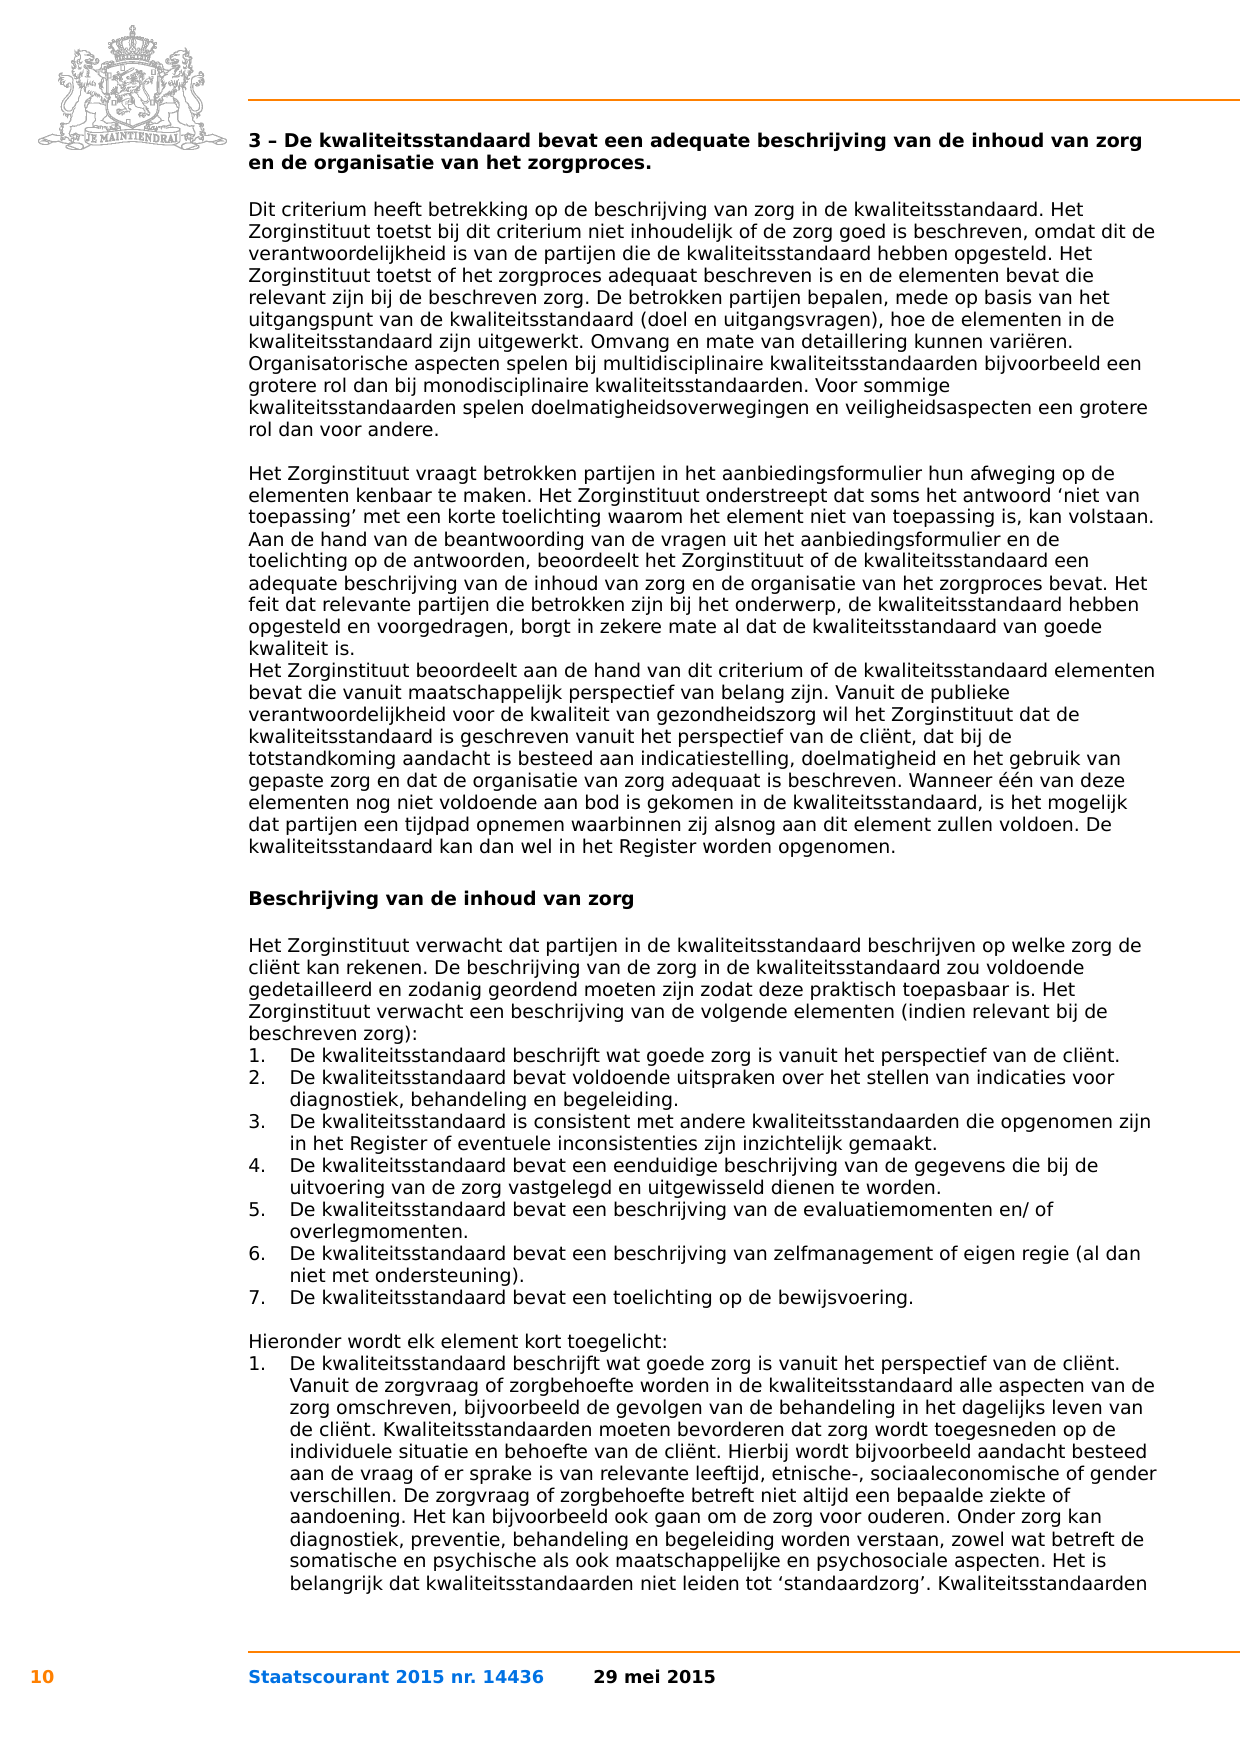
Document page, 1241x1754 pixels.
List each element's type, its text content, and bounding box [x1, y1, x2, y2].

text Het Zorginstituut vraagt betrokken partijen in het aanbiedingsformulier hun afweging op de elementen kenbaar te maken. Het Zorginstituut onderstreept dat soms het antwoord ‘niet van toepassing’ met een korte toelichting waarom het element niet van toepassing is, kan volstaan. Aan de hand van de beantwoording van de vragen uit het aanbiedingsformulier en de toelichting op de antwoorden, beoordeelt het Zorginstituut of de kwaliteitsstandaard een adequate beschrijving van de inhoud van zorg en de organisatie van het zorgproces bevat. Het feit dat relevante partijen die betrokken zijn bij het onderwerp, de kwaliteitsstandaard hebben opgesteld en voorgedragen, borgt in zekere mate al dat de kwaliteitsstandaard van goede kwaliteit is. [248, 462, 1163, 660]
text 5. De kwaliteitsstandaard bevat een beschrijving van de evaluatiemomenten en/ of overlegmomenten. [248, 1199, 1163, 1243]
text 6. De kwaliteitsstandaard bevat een beschrijving van zelfmanagement of eigen regie (al dan niet met ondersteuning). [248, 1243, 1163, 1287]
text 1. De kwaliteitsstandaard beschrijft wat goede zorg is vanuit het perspectief van de cliënt. Vanuit de zorgvraag of zorgbehoefte worden in de kwaliteitsstandaard alle aspecten van de zorg omschreven, bijvoorbeeld de gevolgen van de behandeling in het dagelijks leven van de cliënt. Kwaliteitsstandaarden moeten bevorderen dat zorg wordt toegesneden op de individuele situatie en behoefte van de cliënt. Hierbij wordt bijvoorbeeld aandacht besteed aan de vraag of er sprake is van relevante leeftijd, etnische-, sociaaleconomische of gender verschillen. De zorgvraag of zorgbehoefte betreft niet altijd een bepaalde ziekte of aandoening. Het kan bijvoorbeeld ook gaan om de zorg voor ouderen. Onder zorg kan diagnostiek, preventie, behandeling en begeleiding worden verstaan, zowel wat betreft de somatische en psychische als ook maatschappelijke en psychosociale aspecten. Het is belangrijk dat kwaliteitsstandaarden niet leiden tot ‘standaardzorg’. Kwaliteitsstandaarden [248, 1353, 1163, 1594]
text Hieronder wordt elk element kort toegelicht: [248, 1331, 1163, 1353]
subtitle 3 – De kwaliteitsstandaard bevat een adequate beschrijving van de inhoud van zorg en de organisatie van het zorgproces. [248, 130, 1163, 174]
text 7. De kwaliteitsstandaard bevat een toelichting op de bewijsvoering. [248, 1287, 1163, 1309]
text Dit criterium heeft betrekking op de beschrijving van zorg in de kwaliteitsstandaard. Het Zorginstituut toetst bij dit criterium niet inhoudelijk of de zorg goed is beschreven, omdat dit de verantwoordelijkheid is van de partijen die de kwaliteitsstandaard hebben opgesteld. Het Zorginstituut toetst of het zorgproces adequaat beschreven is en de elementen bevat die relevant zijn bij de beschreven zorg. De betrokken partijen bepalen, mede op basis van het uitgangspunt van de kwaliteitsstandaard (doel en uitgangsvragen), hoe de elementen in de kwaliteitsstandaard zijn uitgewerkt. Omvang en mate van detaillering kunnen variëren. Organisatorische aspecten spelen bij multidisciplinaire kwaliteitsstandaarden bijvoorbeeld een grotere rol dan bij monodisciplinaire kwaliteitsstandaarden. Voor sommige kwaliteitsstandaarden spelen doelmatigheidsoverwegingen en veiligheidsaspecten een grotere rol dan voor andere. [248, 199, 1163, 441]
text 3. De kwaliteitsstandaard is consistent met andere kwaliteitsstandaarden die opgenomen zijn in het Register of eventuele inconsistenties zijn inzichtelijk gemaakt. [248, 1111, 1163, 1155]
text 4. De kwaliteitsstandaard bevat een eenduidige beschrijving van de gegevens die bij de uitvoering van de zorg vastgelegd en uitgewisseld dienen te worden. [248, 1155, 1163, 1199]
subtitle Beschrijving van de inhoud van zorg [248, 888, 1163, 910]
text 1. De kwaliteitsstandaard beschrijft wat goede zorg is vanuit het perspectief van de cliënt. [248, 1045, 1163, 1067]
text Het Zorginstituut verwacht dat partijen in de kwaliteitsstandaard beschrijven op welke zorg de cliënt kan rekenen. De beschrijving van de zorg in de kwaliteitsstandaard zou voldoende gedetailleerd en zodanig geordend moeten zijn zodat deze praktisch toepasbaar is. Het Zorginstituut verwacht een beschrijving van de volgende elementen (indien relevant bij de beschreven zorg): [248, 935, 1163, 1045]
picture [38, 25, 227, 150]
text Het Zorginstituut beoordeelt aan de hand van dit criterium of de kwaliteitsstandaard elementen bevat die vanuit maatschappelijk perspectief van belang zijn. Vanuit de publieke verantwoordelijkheid voor de kwaliteit van gezondheidszorg wil het Zorginstituut dat de kwaliteitsstandaard is geschreven vanuit het perspectief van de cliënt, dat bij de totstandkoming aandacht is besteed aan indicatiestelling, doelmatigheid en het gebruik van gepaste zorg en dat de organisatie van zorg adequaat is beschreven. Wanneer één van deze elementen nog niet voldoende aan bod is gekomen in de kwaliteitsstandaard, is het mogelijk dat partijen een tijdpad opnemen waarbinnen zij alsnog aan dit element zullen voldoen. De kwaliteitsstandaard kan dan wel in het Register worden opgenomen. [248, 660, 1163, 858]
text 2. De kwaliteitsstandaard bevat voldoende uitspraken over het stellen van indicaties voor diagnostiek, behandeling en begeleiding. [248, 1067, 1163, 1111]
